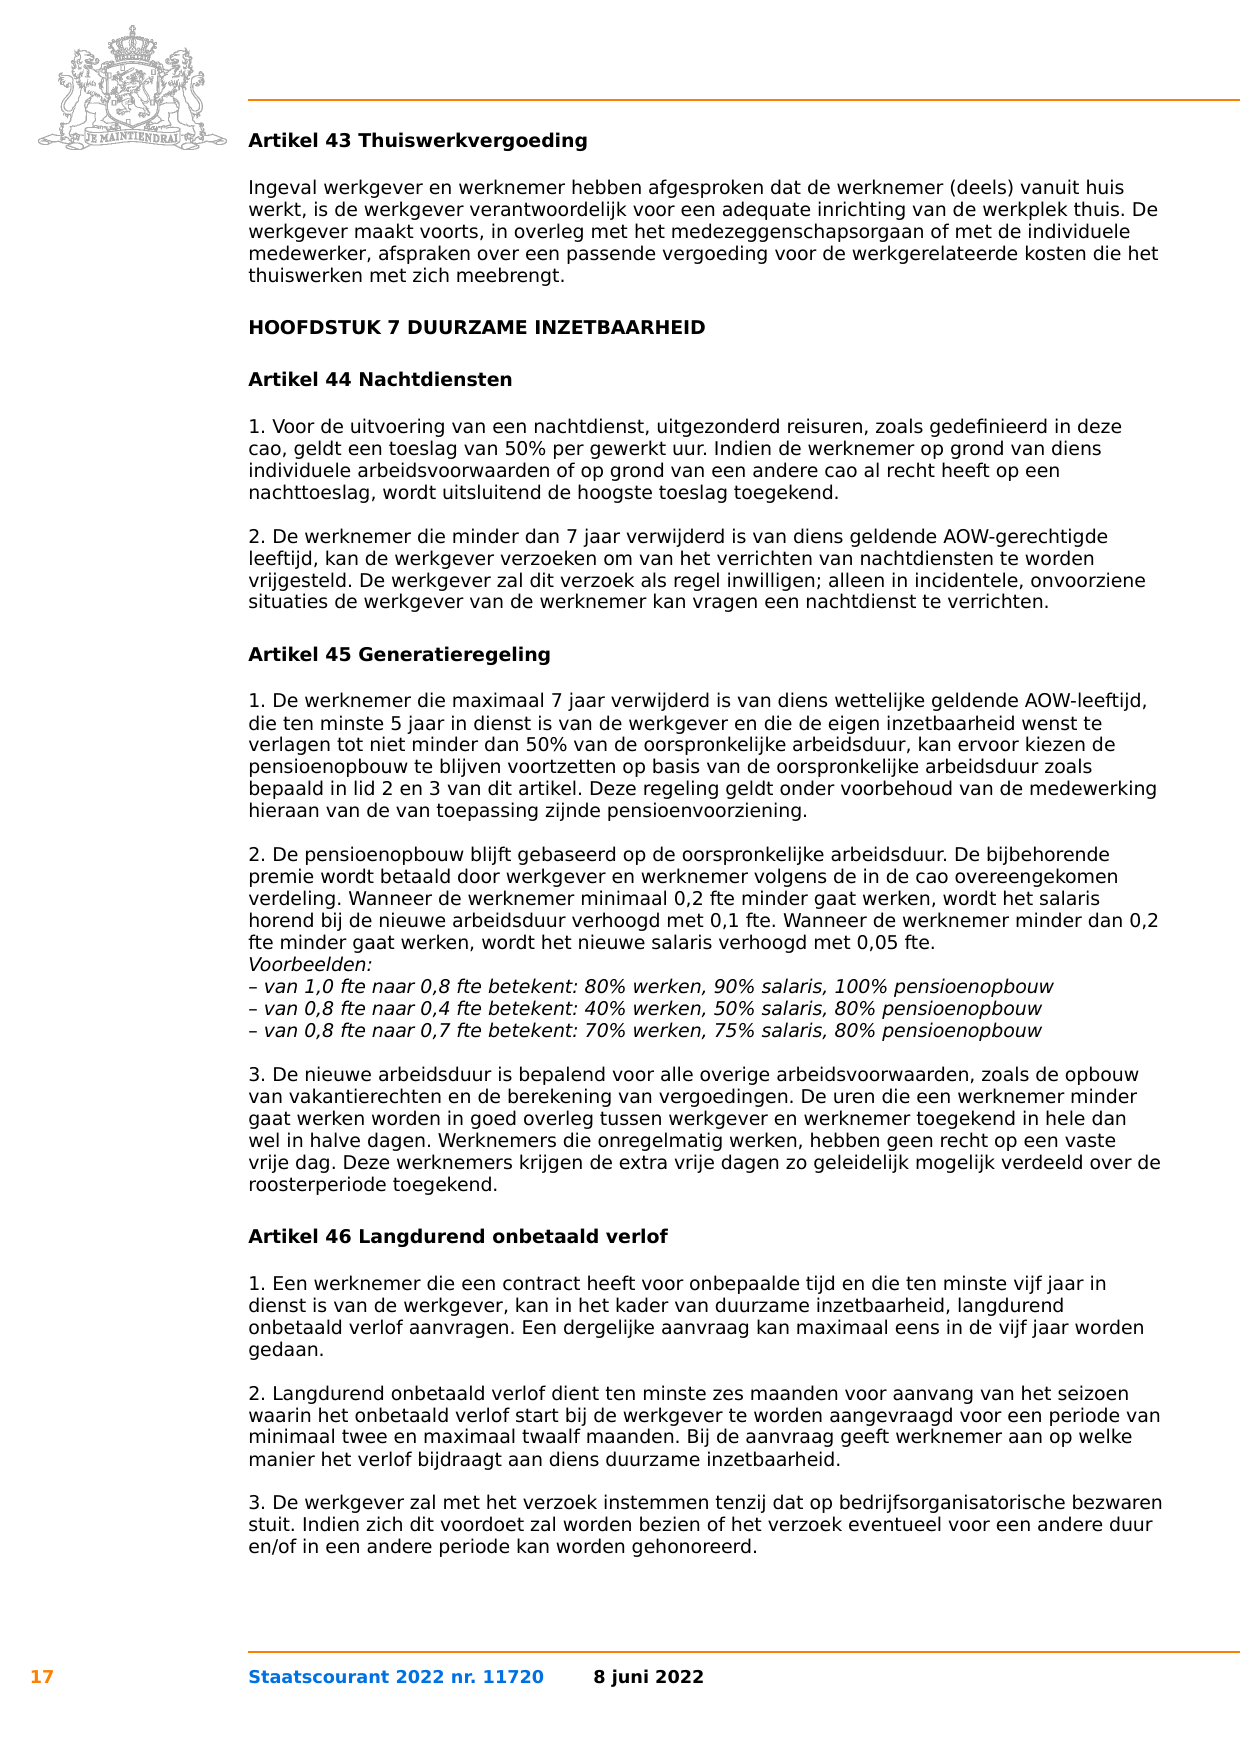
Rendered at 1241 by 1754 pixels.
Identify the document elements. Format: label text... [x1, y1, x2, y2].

text 3. De nieuwe arbeidsduur is bepalend voor alle overige arbeidsvoorwaarden, zoals de opbouw van vakantierechten en de berekening van vergoedingen. De uren die een werknemer minder gaat werken worden in goed overleg tussen werkgever en werknemer toegekend in hele dan wel in halve dagen. Werknemers die onregelmatig werken, hebben geen recht op een vaste vrije dag. Deze werknemers krijgen de extra vrije dagen zo geleidelijk mogelijk verdeeld over de roosterperiode toegekend. [248, 1064, 1163, 1196]
subtitle Artikel 43 Thuiswerkvergoeding [248, 130, 1163, 152]
subtitle Artikel 44 Nachtdiensten [248, 369, 1163, 391]
text Ingeval werkgever en werknemer hebben afgesproken dat de werknemer (deels) vanuit huis werkt, is de werkgever verantwoordelijk voor een adequate inrichting van de werkplek thuis. De werkgever maakt voorts, in overleg met het medezeggenschapsorgaan of met de individuele medewerker, afspraken over een passende vergoeding voor de werkgerelateerde kosten die het thuiswerken met zich meebrengt. [248, 177, 1163, 287]
text 1. Voor de uitvoering van een nachtdienst, uitgezonderd reisuren, zoals gedefinieerd in deze cao, geldt een toeslag van 50% per gewerkt uur. Indien de werknemer op grond van diens individuele arbeidsvoorwaarden of op grond van een andere cao al recht heeft op een nachttoeslag, wordt uitsluitend de hoogste toeslag toegekend. [248, 416, 1163, 504]
text – van 1,0 fte naar 0,8 fte betekent: 80% werken, 90% salaris, 100% pensioenopbouw [248, 976, 1163, 998]
text 1. De werknemer die maximaal 7 jaar verwijderd is van diens wettelijke geldende AOW-leeftijd, die ten minste 5 jaar in dienst is van de werkgever en die de eigen inzetbaarheid wenst te verlagen tot niet minder dan 50% van de oorspronkelijke arbeidsduur, kan ervoor kiezen de pensioenopbouw te blijven voortzetten op basis van de oorspronkelijke arbeidsduur zoals bepaald in lid 2 en 3 van dit artikel. Deze regeling geldt onder voorbehoud van de medewerking hieraan van de van toepassing zijnde pensioenvoorziening. [248, 690, 1163, 822]
text 1. Een werknemer die een contract heeft voor onbepaalde tijd en die ten minste vijf jaar in dienst is van de werkgever, kan in het kader van duurzame inzetbaarheid, langdurend onbetaald verlof aanvragen. Een dergelijke aanvraag kan maximaal eens in de vijf jaar worden gedaan. [248, 1273, 1163, 1361]
text 2. Langdurend onbetaald verlof dient ten minste zes maanden voor aanvang van het seizoen waarin het onbetaald verlof start bij de werkgever te worden aangevraagd voor een periode van minimaal twee en maximaal twaalf maanden. Bij de aanvraag geeft werknemer aan op welke manier het verlof bijdraagt aan diens duurzame inzetbaarheid. [248, 1382, 1163, 1470]
subtitle HOOFDSTUK 7 DUURZAME INZETBAARHEID [248, 317, 1163, 339]
text 2. De werknemer die minder dan 7 jaar verwijderd is van diens geldende AOW-gerechtigde leeftijd, kan de werkgever verzoeken om van het verrichten van nachtdiensten te worden vrijgesteld. De werkgever zal dit verzoek als regel inwilligen; alleen in incidentele, onvoorziene situaties de werkgever van de werknemer kan vragen een nachtdienst te verrichten. [248, 526, 1163, 613]
text 2. De pensioenopbouw blijft gebaseerd op de oorspronkelijke arbeidsduur. De bijbehorende premie wordt betaald door werkgever en werknemer volgens de in de cao overeengekomen verdeling. Wanneer de werknemer minimaal 0,2 fte minder gaat werken, wordt het salaris horend bij de nieuwe arbeidsduur verhoogd met 0,1 fte. Wanneer de werknemer minder dan 0,2 fte minder gaat werken, wordt het nieuwe salaris verhoogd met 0,05 fte. [248, 844, 1163, 954]
text – van 0,8 fte naar 0,4 fte betekent: 40% werken, 50% salaris, 80% pensioenopbouw [248, 998, 1163, 1020]
text Voorbeelden: [248, 954, 1163, 976]
subtitle Artikel 45 Generatieregeling [248, 643, 1163, 665]
subtitle Artikel 46 Langdurend onbetaald verlof [248, 1226, 1163, 1248]
picture [38, 25, 227, 150]
text – van 0,8 fte naar 0,7 fte betekent: 70% werken, 75% salaris, 80% pensioenopbouw [248, 1020, 1163, 1042]
text 3. De werkgever zal met het verzoek instemmen tenzij dat op bedrijfsorganisatorische bezwaren stuit. Indien zich dit voordoet zal worden bezien of het verzoek eventueel voor een andere duur en/of in een andere periode kan worden gehonoreerd. [248, 1492, 1163, 1558]
